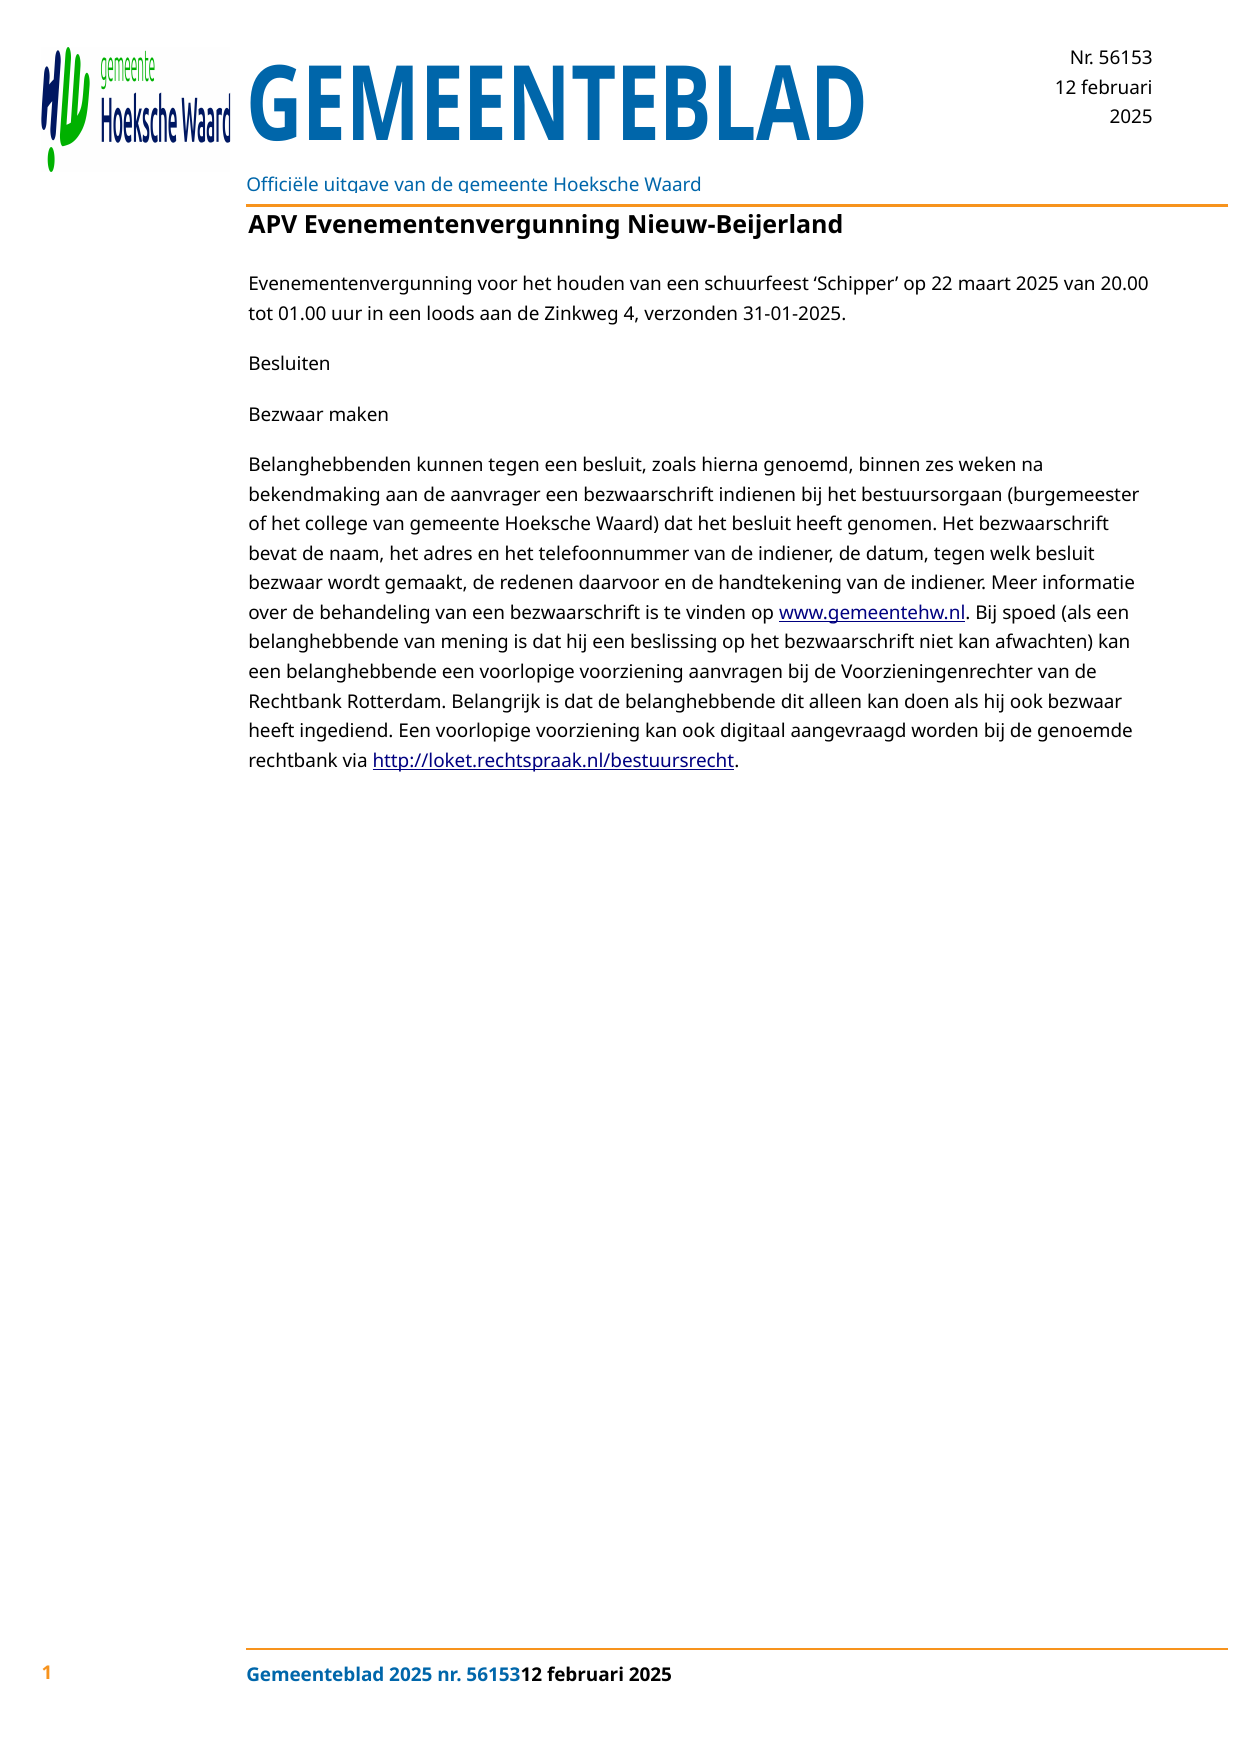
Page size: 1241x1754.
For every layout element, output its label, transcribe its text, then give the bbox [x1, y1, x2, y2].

picture [41, 47, 231, 172]
text Belanghebbenden kunnen tegen een besluit, zoals hierna genoemd, binnen zes weken na bekendmaking aan de aanvrager een bezwaarschrift indienen bij het bestuursorgaan (burgemeester of het college van gemeente Hoeksche Waard) dat het besluit heeft genomen. Het bezwaarschrift bevat de naam, het adres en het telefoonnummer van de indiener, de datum, tegen welk besluit bezwaar wordt gemaakt, de redenen daarvoor en de handtekening van de indiener. Meer informatie over de behandeling van een bezwaarschrift is te vinden op www.gemeentehw.nl. Bij spoed (als een belanghebbende van mening is dat hij een beslissing op het bezwaarschrift niet kan afwachten) kan een belanghebbende een voorlopige voorziening aanvragen bij de Voorzieningenrechter van de Rechtbank Rotterdam. Belangrijk is dat de belanghebbende dit alleen kan doen als hij ook bezwaar heeft ingediend. Een voorlopige voorziening kan ook digitaal aangevraagd worden bij de genoemde rechtbank via http://loket.rechtspraak.nl/bestuursrecht. [248, 451, 1152, 773]
text Evenementenvergunning voor het houden van een schuurfeest ‘Schipper’ op 22 maart 2025 van 20.00 tot 01.00 uur in een loods aan de Zinkweg 4, verzonden 31-01-2025. [248, 270, 1152, 326]
text APV Evenementenvergunning Nieuw-Beijerland [248, 207, 1152, 241]
text Bezwaar maken [248, 401, 1152, 426]
text Besluiten [248, 350, 1152, 376]
